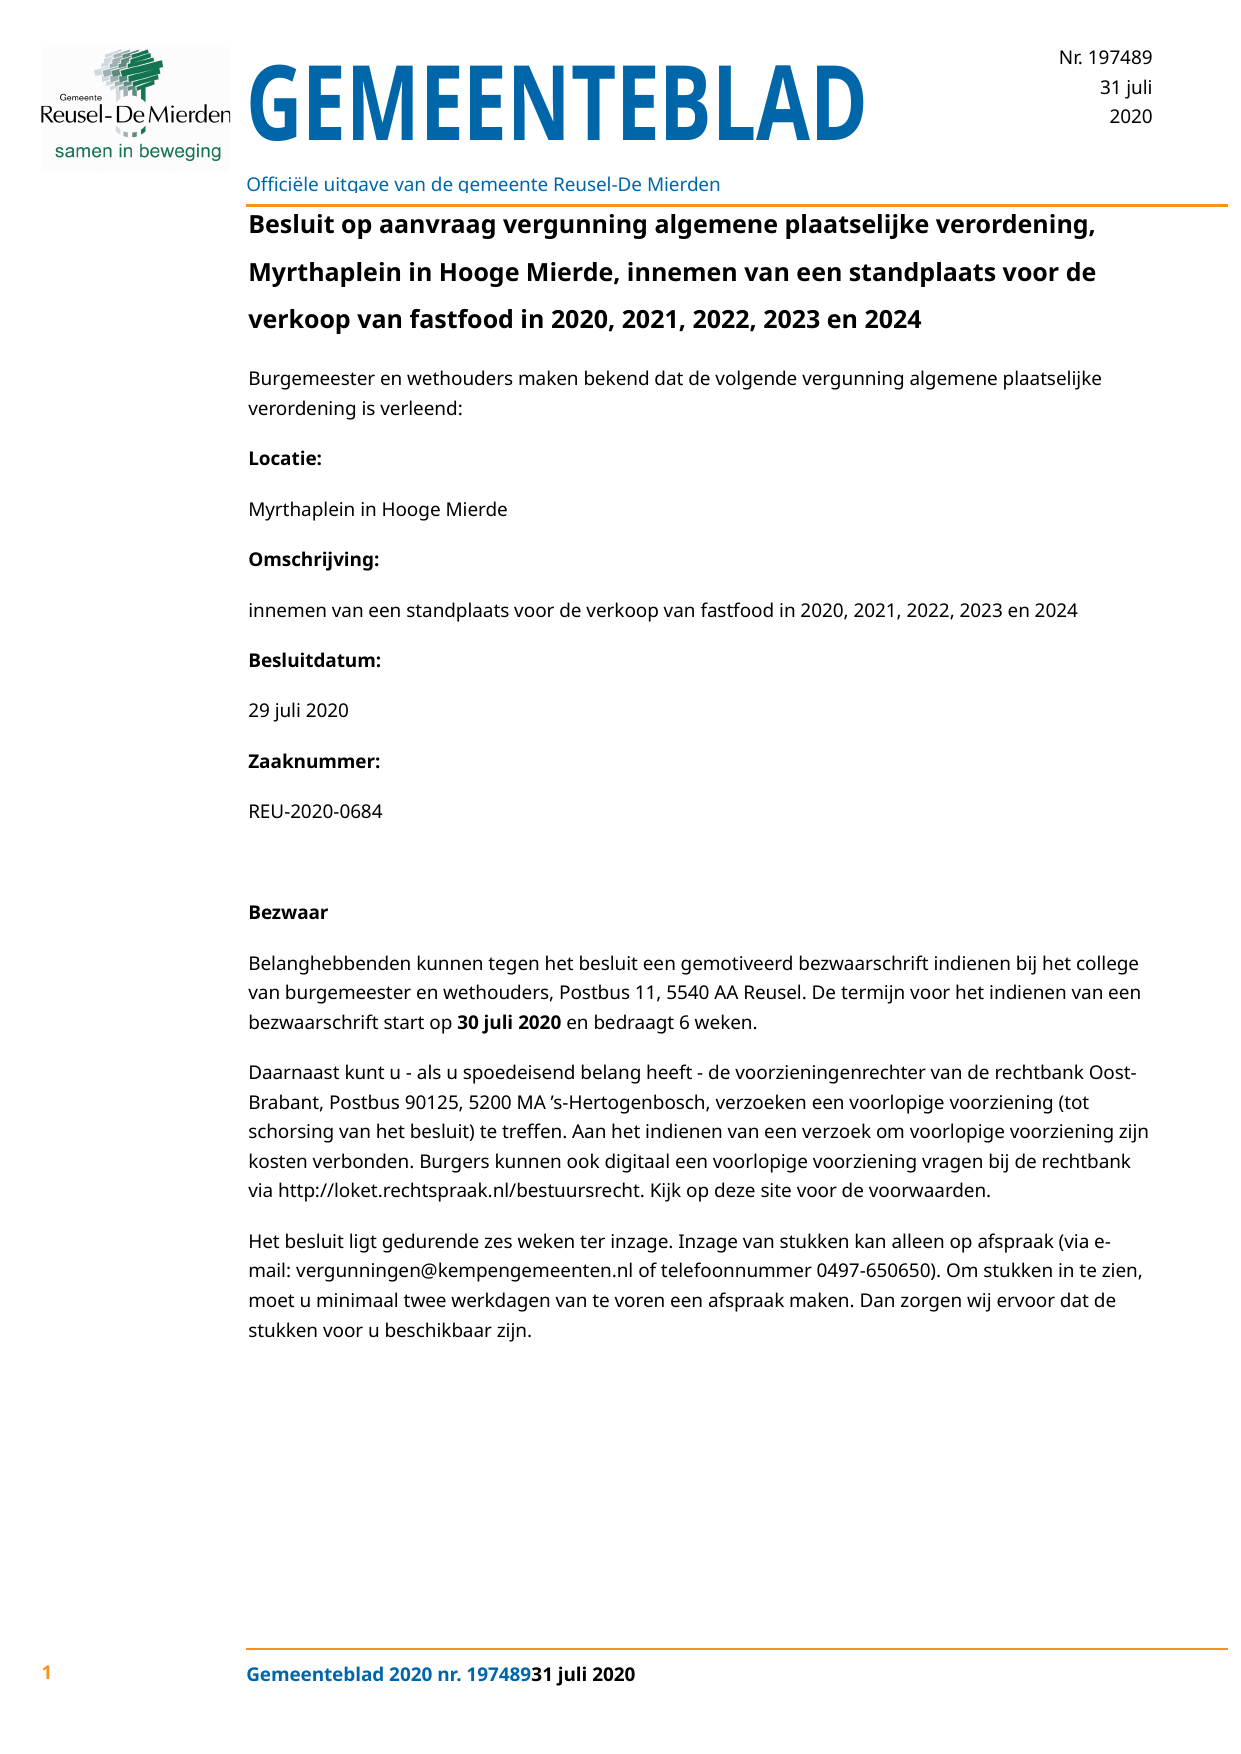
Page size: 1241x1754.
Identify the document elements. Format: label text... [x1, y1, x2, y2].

text Locatie: [248, 446, 1152, 471]
text REU-2020-0684 [248, 798, 1152, 824]
text Belanghebbenden kunnen tegen het besluit een gemotiveerd bezwaarschrift indienen bij het college van burgemeester en wethouders, Postbus 11, 5540 AA Reusel. De termijn voor het indienen van een bezwaarschrift start op 30 juli 2020 en bedraagt 6 weken. [248, 950, 1152, 1034]
text Bezwaar [248, 899, 1152, 925]
text Omschrijving: [248, 546, 1152, 572]
text innemen van een standplaats voor de verkoop van fastfood in 2020, 2021, 2022, 2023 en 2024 [248, 597, 1152, 622]
text Burgemeester en wethouders maken bekend dat de volgende vergunning algemene plaatselijke verordening is verleend: [248, 366, 1152, 421]
text Zaaknummer: [248, 748, 1152, 774]
text Daarnaast kunt u - als u spoedeisend belang heeft - de voorzieningenrechter van de rechtbank Oost-Brabant, Postbus 90125, 5200 MA ’s-Hertogenbosch, verzoeken een voorlopige voorziening (tot schorsing van het besluit) te treffen. Aan het indienen van een verzoek om voorlopige voorziening zijn kosten verbonden. Burgers kunnen ook digitaal een voorlopige voorziening vragen bij de rechtbank via http://loket.rechtspraak.nl/bestuursrecht. Kijk op deze site voor de voorwaarden. [248, 1059, 1152, 1203]
text Besluitdatum: [248, 647, 1152, 673]
text Het besluit ligt gedurende zes weken ter inzage. Inzage van stukken kan alleen op afspraak (via e-mail: vergunningen@kempengemeenten.nl of telefoonnummer 0497-650650). Om stukken in te zien, moet u minimaal twee werkdagen van te voren een afspraak maken. Dan zorgen wij ervoor dat de stukken voor u beschikbaar zijn. [248, 1228, 1152, 1342]
picture [41, 47, 231, 172]
text 29 juli 2020 [248, 698, 1152, 723]
text Besluit op aanvraag vergunning algemene plaatselijke verordening, Myrthaplein in Hooge Mierde, innemen van een standplaats voor de verkoop van fastfood in 2020, 2021, 2022, 2023 en 2024 [248, 207, 1152, 336]
text Myrthaplein in Hooge Mierde [248, 496, 1152, 522]
